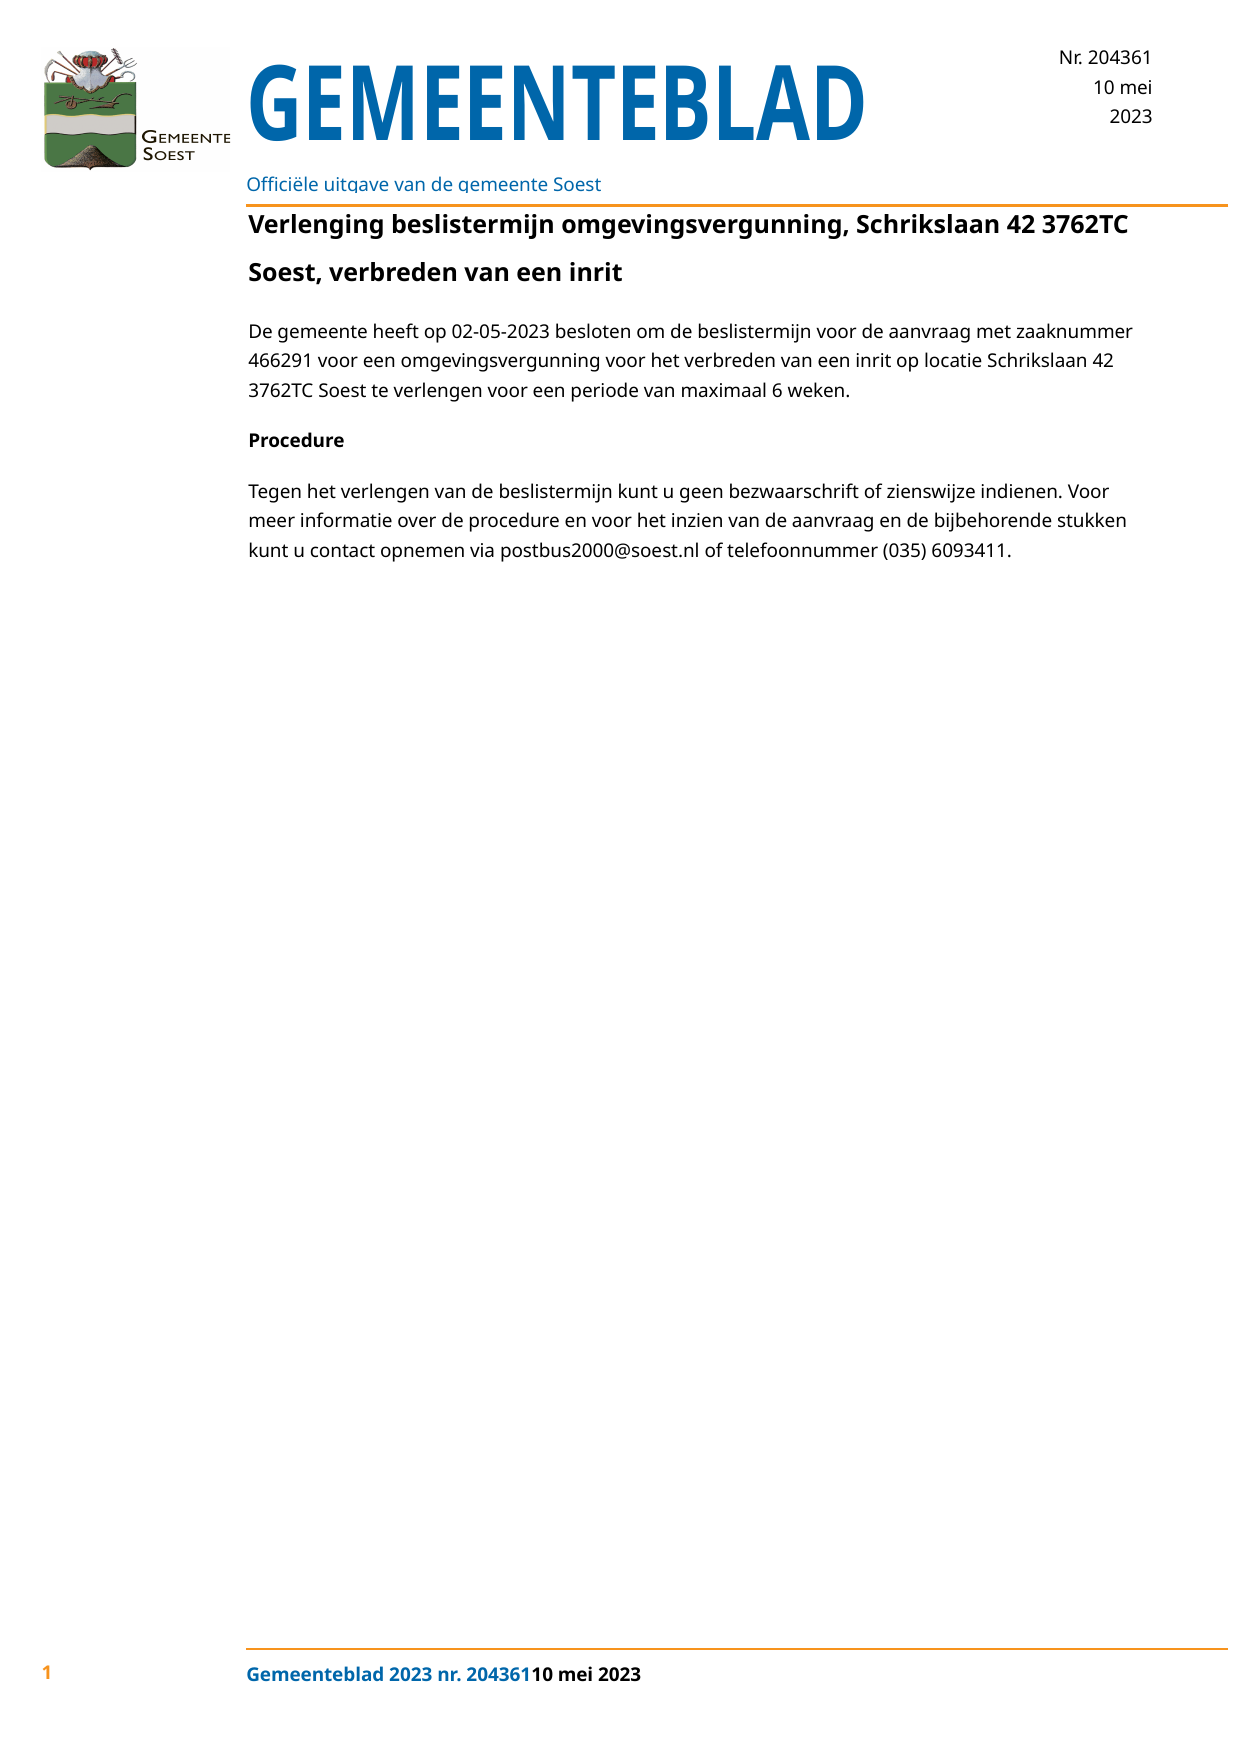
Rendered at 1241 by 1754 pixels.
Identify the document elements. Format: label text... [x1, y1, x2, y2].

text Tegen het verlengen van de beslistermijn kunt u geen bezwaarschrift of zienswijze indienen. Voor meer informatie over de procedure en voor het inzien van de aanvraag en de bijbehorende stukken kunt u contact opnemen via postbus2000@soest.nl of telefoonnummer (035) 6093411. [248, 478, 1152, 563]
text Verlenging beslistermijn omgevingsvergunning, Schrikslaan 42 3762TC Soest, verbreden van een inrit [248, 207, 1152, 288]
picture [41, 47, 231, 172]
text Procedure [248, 427, 1152, 453]
text De gemeente heeft op 02-05-2023 besloten om de beslistermijn voor de aanvraag met zaaknummer 466291 voor een omgevingsvergunning voor het verbreden van een inrit op locatie Schrikslaan 42 3762TC Soest te verlengen voor een periode van maximaal 6 weken. [248, 318, 1152, 403]
